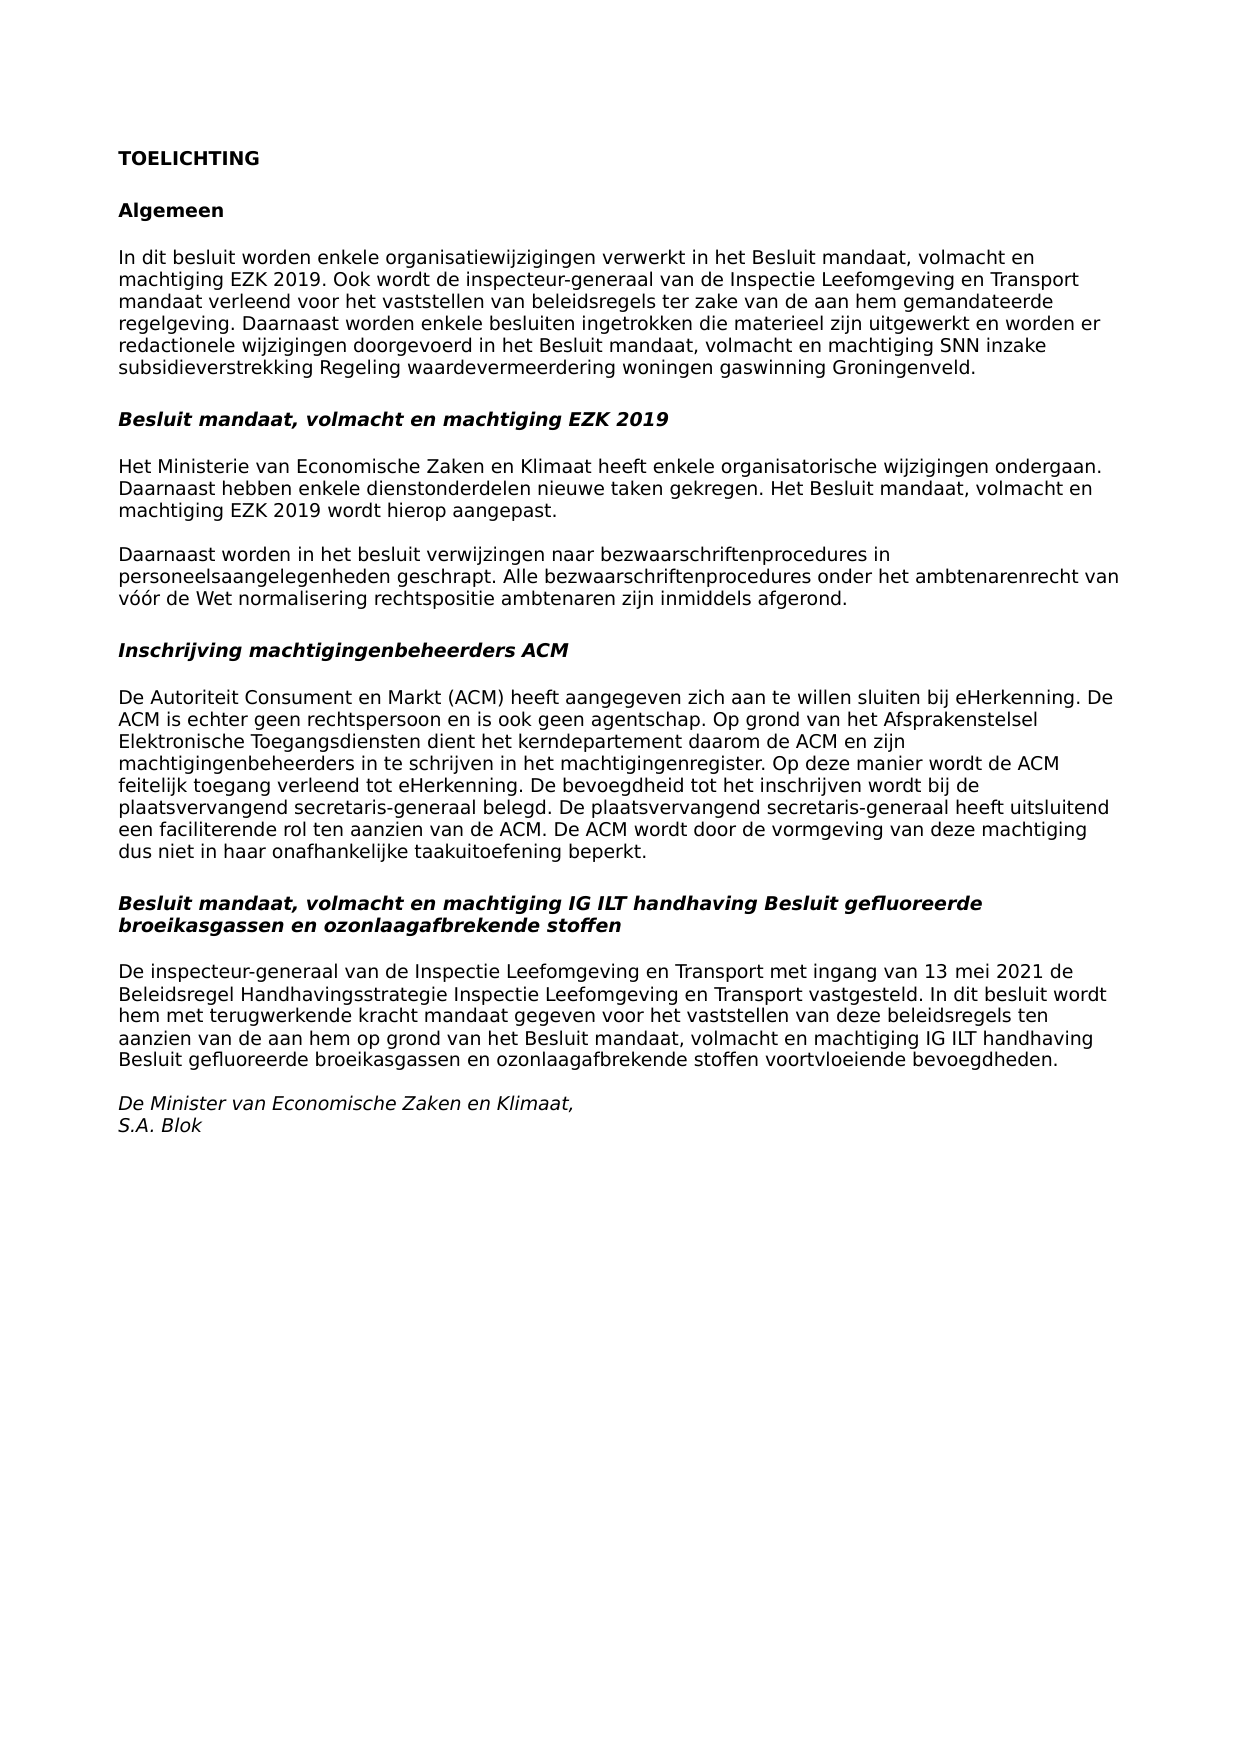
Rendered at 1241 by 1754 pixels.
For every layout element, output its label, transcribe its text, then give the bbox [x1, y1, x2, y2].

subtitle Algemeen [118, 200, 1122, 222]
text De inspecteur-generaal van de Inspectie Leefomgeving en Transport met ingang van 13 mei 2021 de Beleidsregel Handhavingsstrategie Inspectie Leefomgeving en Transport vastgesteld. In dit besluit wordt hem met terugwerkende kracht mandaat gegeven voor het vaststellen van deze beleidsregels ten aanzien van de aan hem op grond van het Besluit mandaat, volmacht en machtiging IG ILT handhaving Besluit gefluoreerde broeikasgassen en ozonlaagafbrekende stoffen voortvloeiende bevoegdheden. [118, 961, 1122, 1071]
subtitle TOELICHTING [118, 148, 1122, 170]
subtitle Besluit mandaat, volmacht en machtiging EZK 2019 [118, 409, 1122, 431]
text De Autoriteit Consument en Markt (ACM) heeft aangegeven zich aan te willen sluiten bij eHerkenning. De ACM is echter geen rechtspersoon en is ook geen agentschap. Op grond van het Afsprakenstelsel Elektronische Toegangsdiensten dient het kerndepartement daarom de ACM en zijn machtigingenbeheerders in te schrijven in het machtigingenregister. Op deze manier wordt de ACM feitelijk toegang verleend tot eHerkenning. De bevoegdheid tot het inschrijven wordt bij de plaatsvervangend secretaris-generaal belegd. De plaatsvervangend secretaris-generaal heeft uitsluitend een faciliterende rol ten aanzien van de ACM. De ACM wordt door de vormgeving van deze machtiging dus niet in haar onafhankelijke taakuitoefening beperkt. [118, 687, 1122, 862]
text Daarnaast worden in het besluit verwijzingen naar bezwaarschriftenprocedures in personeelsaangelegenheden geschrapt. Alle bezwaarschriftenprocedures onder het ambtenarenrecht van vóór de Wet normalisering rechtspositie ambtenaren zijn inmiddels afgerond. [118, 544, 1122, 610]
text De Minister van Economische Zaken en Klimaat, S.A. Blok [118, 1093, 1122, 1137]
text Het Ministerie van Economische Zaken en Klimaat heeft enkele organisatorische wijzigingen ondergaan. Daarnaast hebben enkele dienstonderdelen nieuwe taken gekregen. Het Besluit mandaat, volmacht en machtiging EZK 2019 wordt hierop aangepast. [118, 456, 1122, 522]
subtitle Besluit mandaat, volmacht en machtiging IG ILT handhaving Besluit gefluoreerde broeikasgassen en ozonlaagafbrekende stoffen [118, 892, 1122, 936]
text In dit besluit worden enkele organisatiewijzigingen verwerkt in het Besluit mandaat, volmacht en machtiging EZK 2019. Ook wordt de inspecteur-generaal van de Inspectie Leefomgeving en Transport mandaat verleend voor het vaststellen van beleidsregels ter zake van de aan hem gemandateerde regelgeving. Daarnaast worden enkele besluiten ingetrokken die materieel zijn uitgewerkt en worden er redactionele wijzigingen doorgevoerd in het Besluit mandaat, volmacht en machtiging SNN inzake subsidieverstrekking Regeling waardevermeerdering woningen gaswinning Groningenveld. [118, 247, 1122, 379]
subtitle Inschrijving machtigingenbeheerders ACM [118, 640, 1122, 662]
